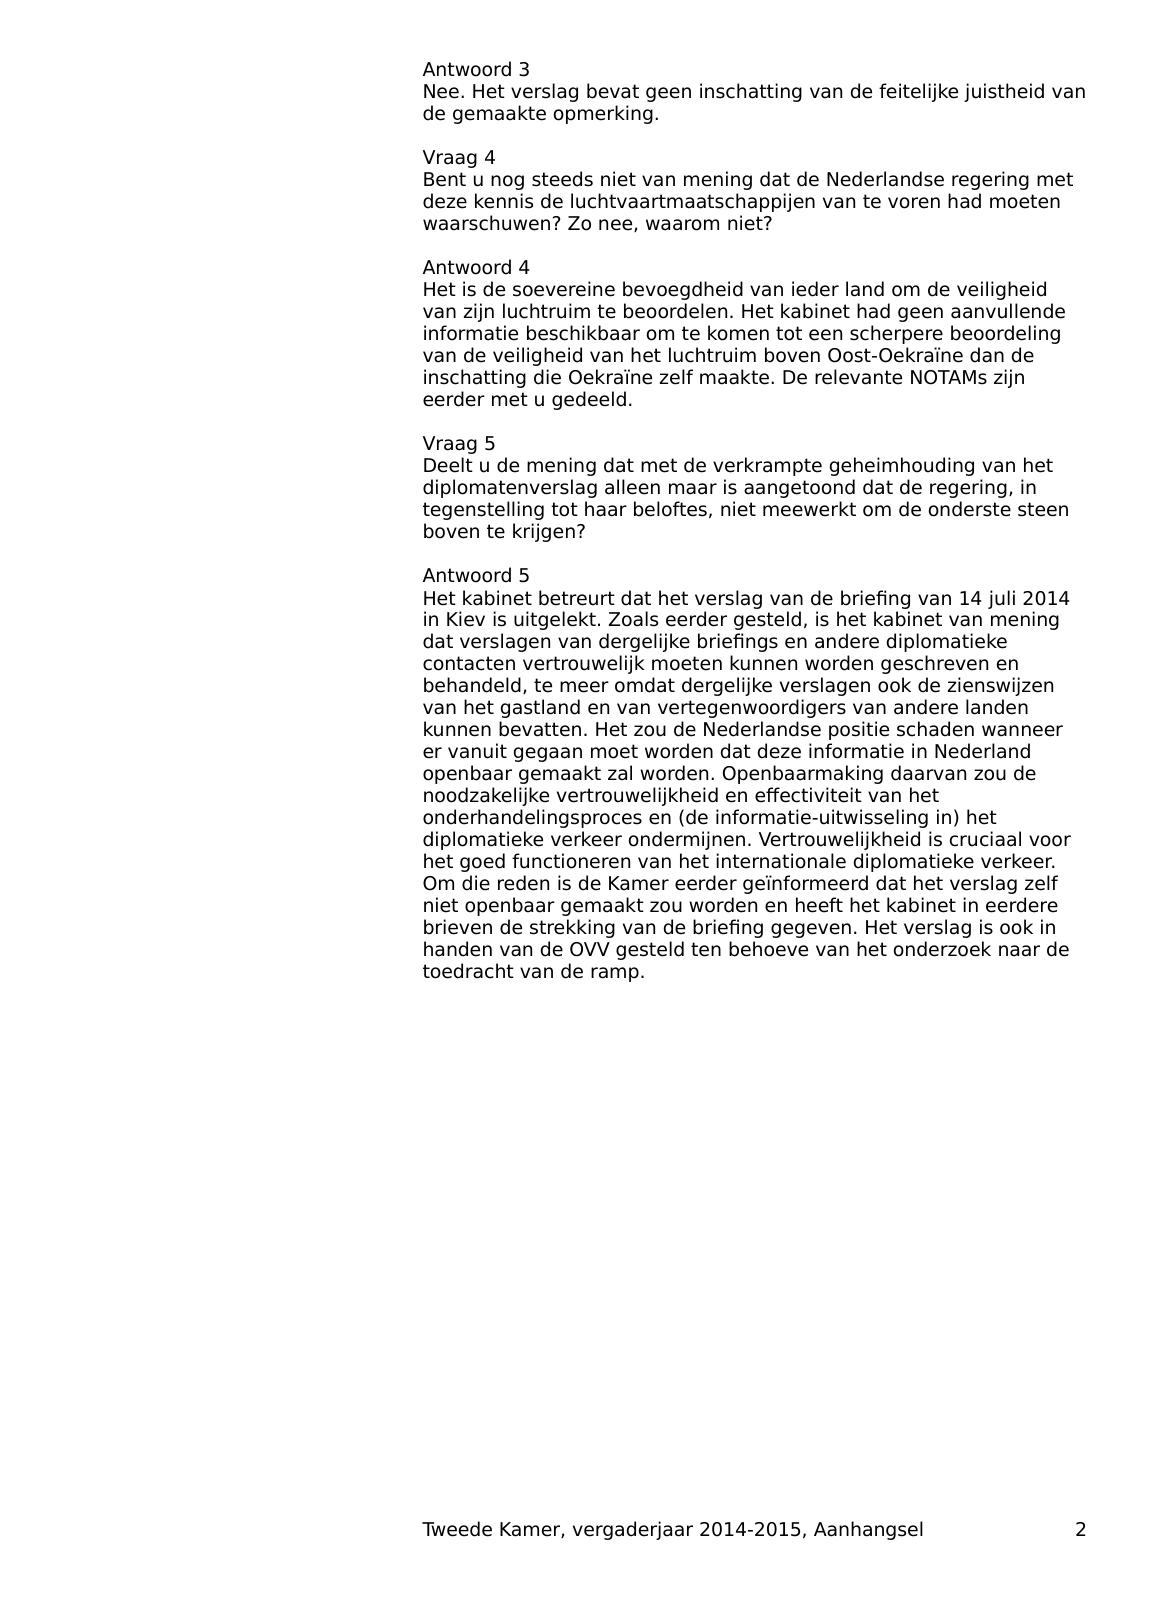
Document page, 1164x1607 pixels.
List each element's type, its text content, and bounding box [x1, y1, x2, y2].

text Vraag 4 [422, 147, 1087, 169]
text Het kabinet betreurt dat het verslag van de briefing van 14 juli 2014 in Kiev is uitgelekt. Zoals eerder gesteld, is het kabinet van mening dat verslagen van dergelijke briefings en andere diplomatieke contacten vertrouwelijk moeten kunnen worden geschreven en behandeld, te meer omdat dergelijke verslagen ook de zienswijzen van het gastland en van vertegenwoordigers van andere landen kunnen bevatten. Het zou de Nederlandse positie schaden wanneer er vanuit gegaan moet worden dat deze informatie in Nederland openbaar gemaakt zal worden. Openbaarmaking daarvan zou de noodzakelijke vertrouwelijkheid en effectiviteit van het onderhandelingsproces en (de informatie-uitwisseling in) het diplomatieke verkeer ondermijnen. Vertrouwelijkheid is cruciaal voor het goed functioneren van het internationale diplomatieke verkeer. Om die reden is de Kamer eerder geïnformeerd dat het verslag zelf niet openbaar gemaakt zou worden en heeft het kabinet in eerdere brieven de strekking van de briefing gegeven. Het verslag is ook in handen van de OVV gesteld ten behoeve van het onderzoek naar de toedracht van de ramp. [422, 587, 1087, 983]
text Antwoord 5 [422, 565, 1087, 587]
text Antwoord 3 [422, 59, 1087, 81]
text Deelt u de mening dat met de verkrampte geheimhouding van het diplomatenverslag alleen maar is aangetoond dat de regering, in tegenstelling tot haar beloftes, niet meewerkt om de onderste steen boven te krijgen? [422, 455, 1087, 543]
text Nee. Het verslag bevat geen inschatting van de feitelijke juistheid van de gemaakte opmerking. [422, 81, 1087, 125]
text Het is de soevereine bevoegdheid van ieder land om de veiligheid van zijn luchtruim te beoordelen. Het kabinet had geen aanvullende informatie beschikbaar om te komen tot een scherpere beoordeling van de veiligheid van het luchtruim boven Oost-Oekraïne dan de inschatting die Oekraïne zelf maakte. De relevante NOTAMs zijn eerder met u gedeeld. [422, 279, 1087, 411]
text Antwoord 4 [422, 257, 1087, 279]
text Bent u nog steeds niet van mening dat de Nederlandse regering met deze kennis de luchtvaartmaatschappijen van te voren had moeten waarschuwen? Zo nee, waarom niet? [422, 169, 1087, 235]
text Vraag 5 [422, 433, 1087, 455]
